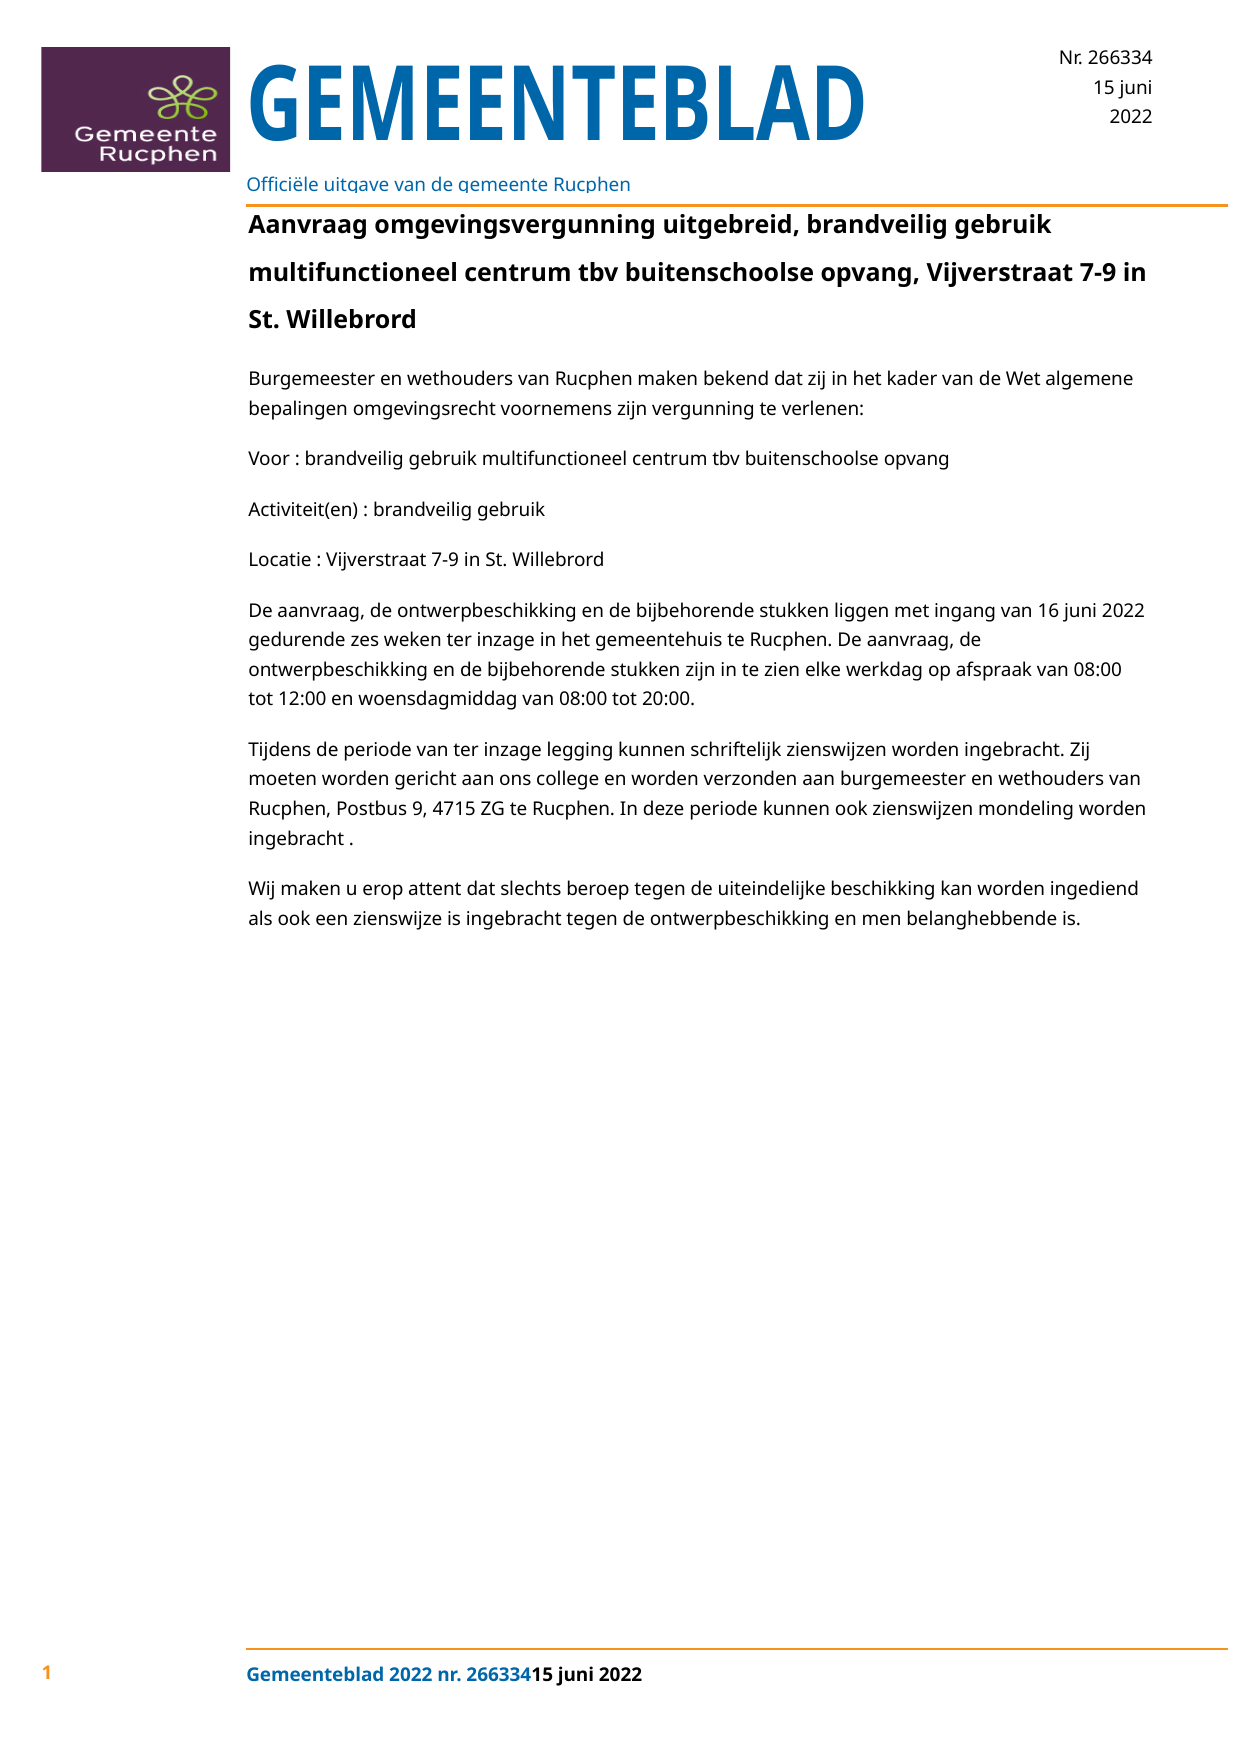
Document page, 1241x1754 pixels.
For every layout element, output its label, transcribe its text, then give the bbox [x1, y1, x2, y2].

text Activiteit(en) : brandveilig gebruik [248, 496, 1152, 522]
text Burgemeester en wethouders van Rucphen maken bekend dat zij in het kader van de Wet algemene bepalingen omgevingsrecht voornemens zijn vergunning te verlenen: [248, 366, 1152, 421]
text Wij maken u erop attent dat slechts beroep tegen de uiteindelijke beschikking kan worden ingediend als ook een zienswijze is ingebracht tegen de ontwerpbeschikking en men belanghebbende is. [248, 875, 1152, 930]
text Aanvraag omgevingsvergunning uitgebreid, brandveilig gebruik multifunctioneel centrum tbv buitenschoolse opvang, Vijverstraat 7-9 in St. Willebrord [248, 207, 1152, 336]
picture [41, 47, 231, 172]
text Voor : brandveilig gebruik multifunctioneel centrum tbv buitenschoolse opvang [248, 446, 1152, 471]
text Tijdens de periode van ter inzage legging kunnen schriftelijk zienswijzen worden ingebracht. Zij moeten worden gericht aan ons college en worden verzonden aan burgemeester en wethouders van Rucphen, Postbus 9, 4715 ZG te Rucphen. In deze periode kunnen ook zienswijzen mondeling worden ingebracht . [248, 736, 1152, 850]
text Locatie : Vijverstraat 7-9 in St. Willebrord [248, 546, 1152, 572]
text De aanvraag, de ontwerpbeschikking en de bijbehorende stukken liggen met ingang van 16 juni 2022 gedurende zes weken ter inzage in het gemeentehuis te Rucphen. De aanvraag, de ontwerpbeschikking en de bijbehorende stukken zijn in te zien elke werkdag op afspraak van 08:00 tot 12:00 en woensdagmiddag van 08:00 tot 20:00. [248, 597, 1152, 711]
